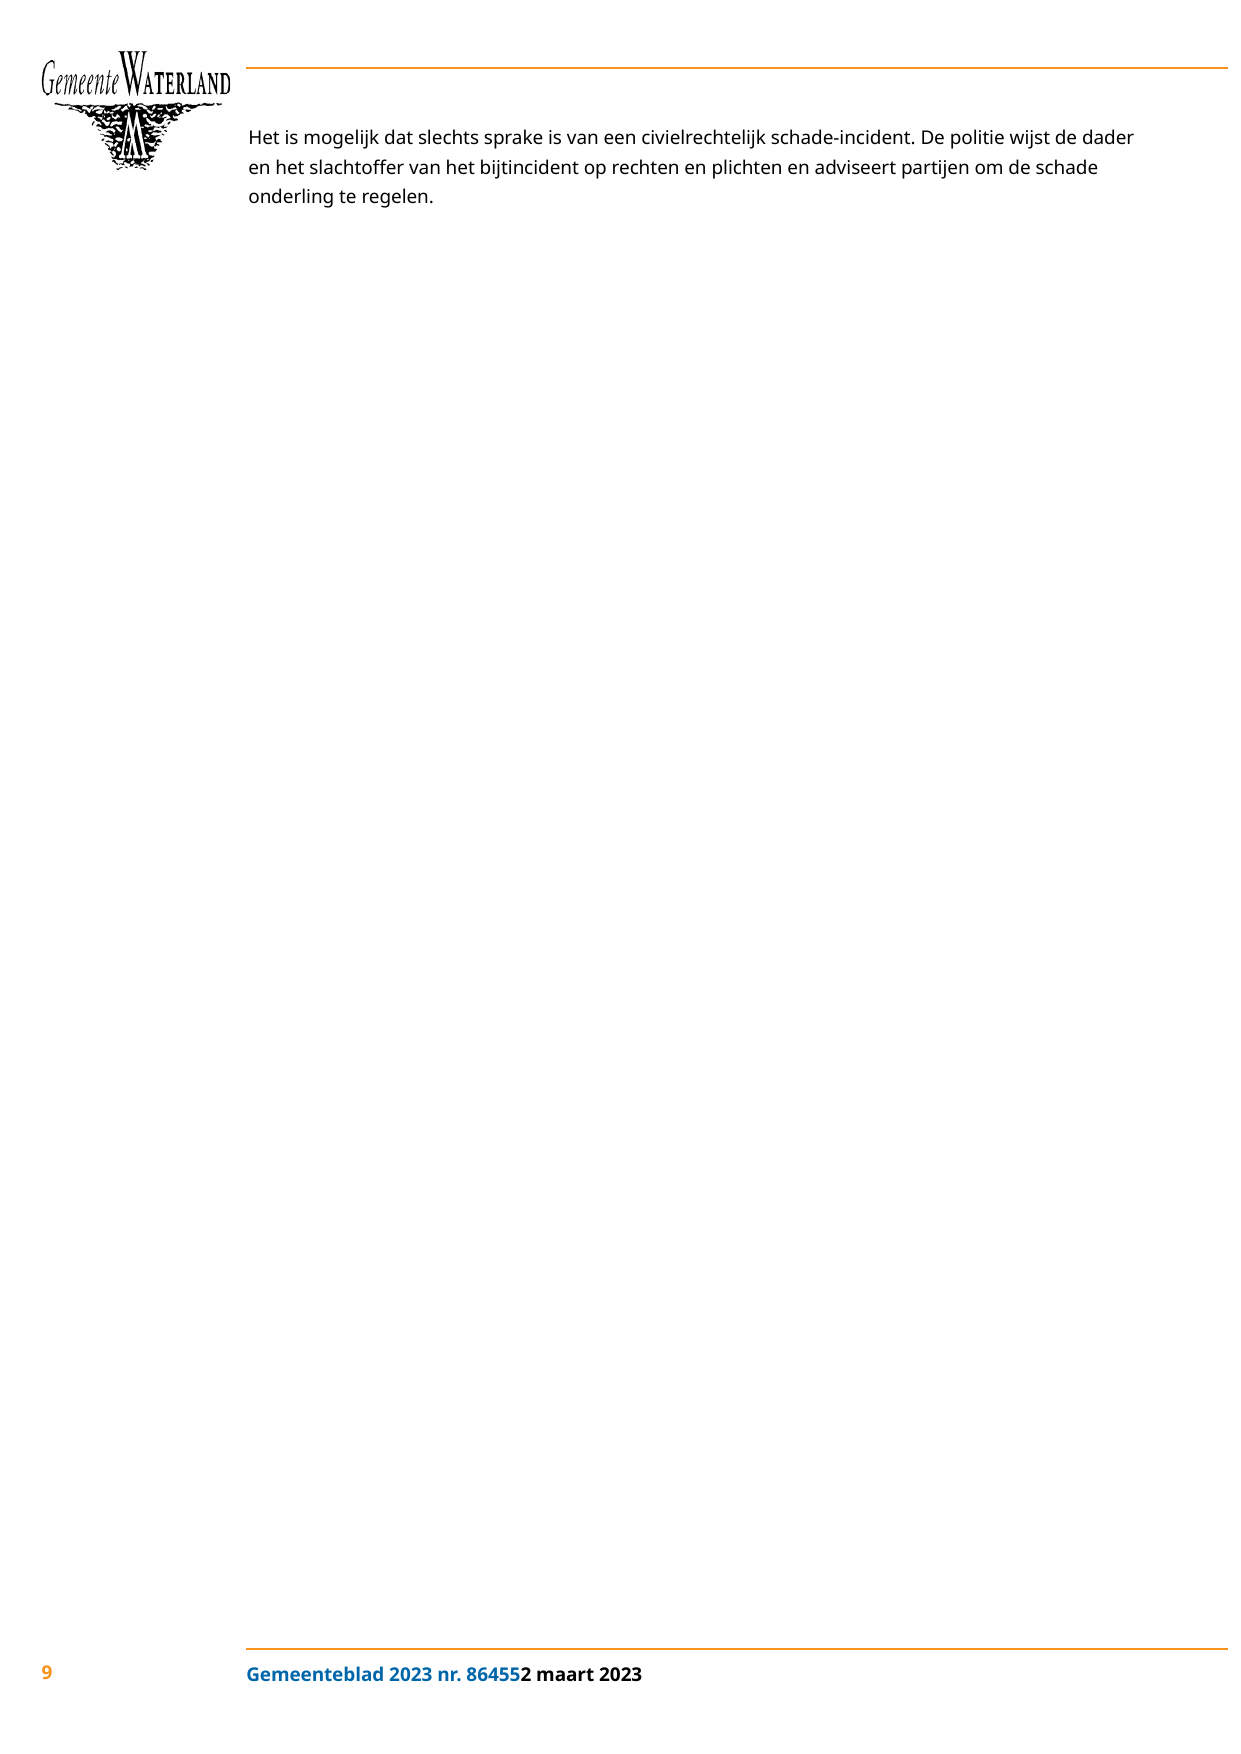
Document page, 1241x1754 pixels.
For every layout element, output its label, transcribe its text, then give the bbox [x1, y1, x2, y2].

text Het is mogelijk dat slechts sprake is van een civielrechtelijk schade-incident. De politie wijst de dader en het slachtoffer van het bijtincident op rechten en plichten en adviseert partijen om de schade onderling te regelen. [248, 124, 1152, 209]
picture [41, 47, 231, 172]
